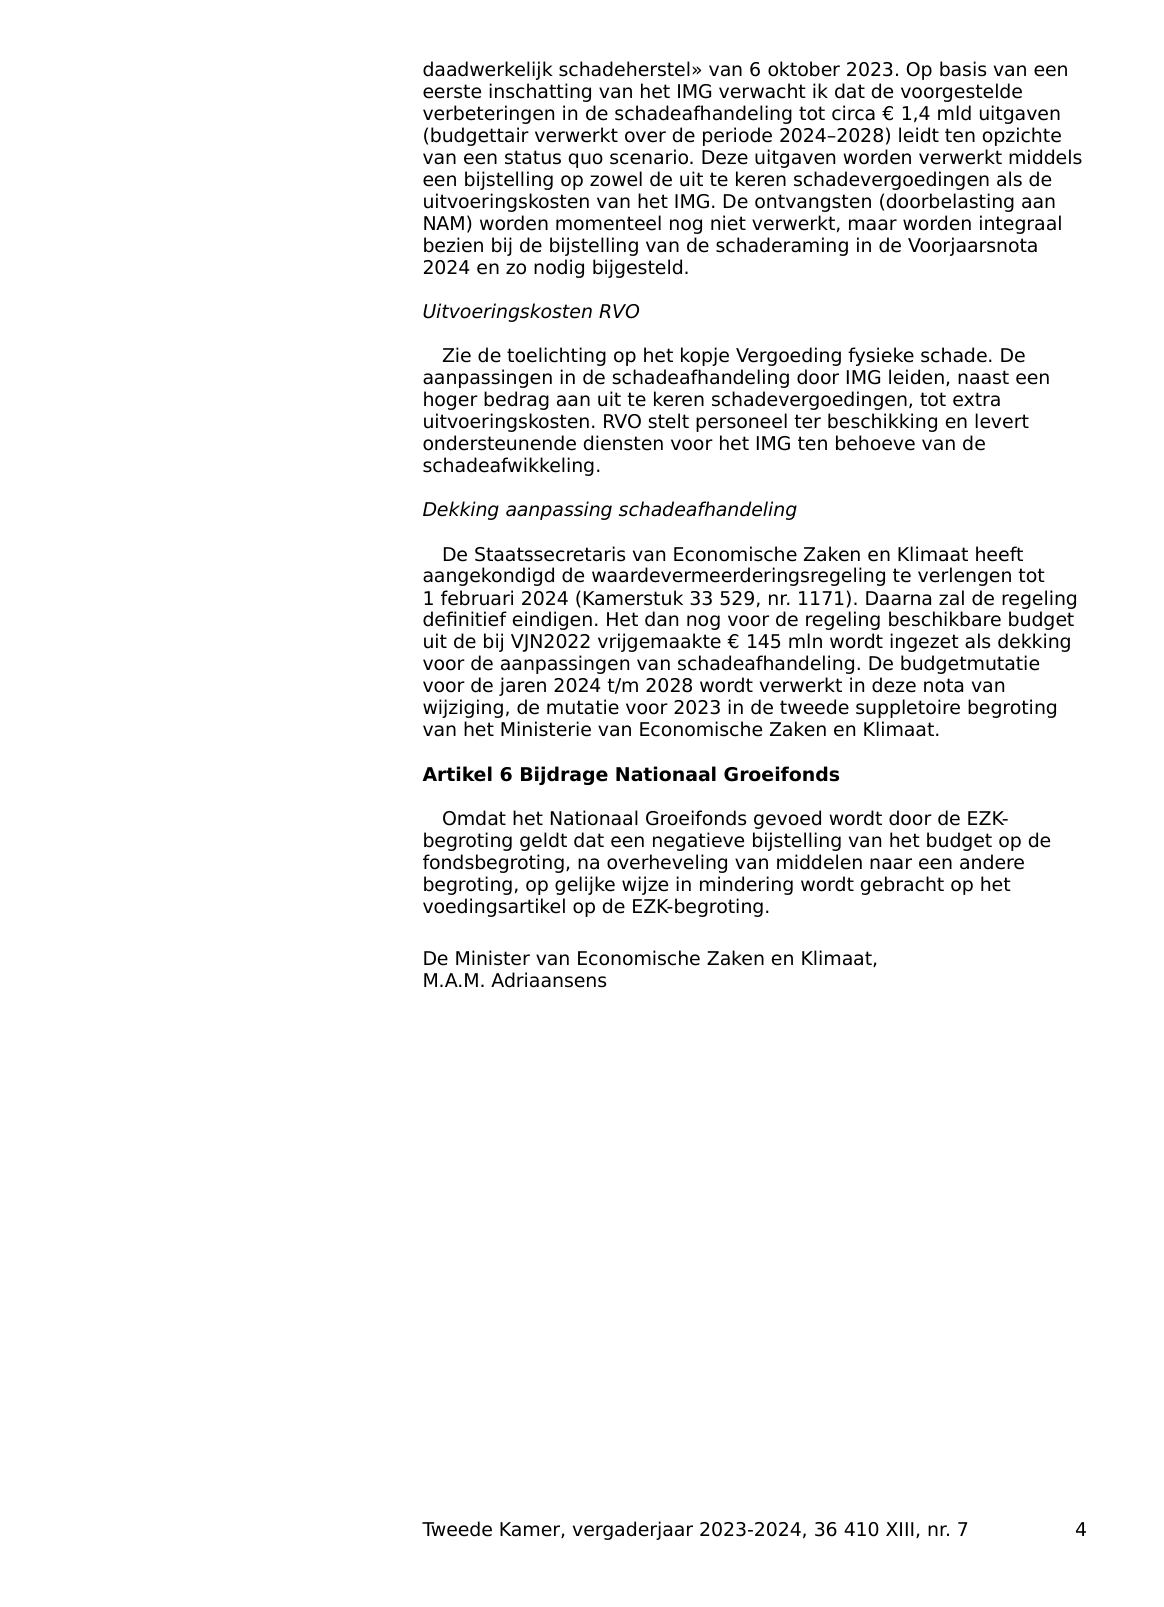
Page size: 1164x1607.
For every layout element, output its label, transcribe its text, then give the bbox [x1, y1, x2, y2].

text daadwerkelijk schadeherstel» van 6 oktober 2023. Op basis van een eerste inschatting van het IMG verwacht ik dat de voorgestelde verbeteringen in de schadeafhandeling tot circa € 1,4 mld uitgaven (budgettair verwerkt over de periode 2024–2028) leidt ten opzichte van een status quo scenario. Deze uitgaven worden verwerkt middels een bijstelling op zowel de uit te keren schadevergoedingen als de uitvoeringskosten van het IMG. De ontvangsten (doorbelasting aan NAM) worden momenteel nog niet verwerkt, maar worden integraal bezien bij de bijstelling van de schaderaming in de Voorjaarsnota 2024 en zo nodig bijgesteld. [422, 59, 1087, 279]
subtitle Artikel 6 Bijdrage Nationaal Groeifonds [422, 763, 1087, 785]
subtitle Uitvoeringskosten RVO [422, 301, 1087, 323]
subtitle Dekking aanpassing schadeafhandeling [422, 499, 1087, 521]
text De Minister van Economische Zaken en Klimaat, M.A.M. Adriaansens [422, 947, 1087, 991]
text De Staatssecretaris van Economische Zaken en Klimaat heeft aangekondigd de waardevermeerderingsregeling te verlengen tot 1 februari 2024 (Kamerstuk 33 529, nr. 1171). Daarna zal de regeling definitief eindigen. Het dan nog voor de regeling beschikbare budget uit de bij VJN2022 vrijgemaakte € 145 mln wordt ingezet als dekking voor de aanpassingen van schadeafhandeling. De budgetmutatie voor de jaren 2024 t/m 2028 wordt verwerkt in deze nota van wijziging, de mutatie voor 2023 in de tweede suppletoire begroting van het Ministerie van Economische Zaken en Klimaat. [422, 543, 1087, 741]
text Zie de toelichting op het kopje Vergoeding fysieke schade. De aanpassingen in de schadeafhandeling door IMG leiden, naast een hoger bedrag aan uit te keren schadevergoedingen, tot extra uitvoeringskosten. RVO stelt personeel ter beschikking en levert ondersteunende diensten voor het IMG ten behoeve van de schadeafwikkeling. [422, 345, 1087, 477]
text Omdat het Nationaal Groeifonds gevoed wordt door de EZK-begroting geldt dat een negatieve bijstelling van het budget op de fondsbegroting, na overheveling van middelen naar een andere begroting, op gelijke wijze in mindering wordt gebracht op het voedingsartikel op de EZK-begroting. [422, 808, 1087, 917]
